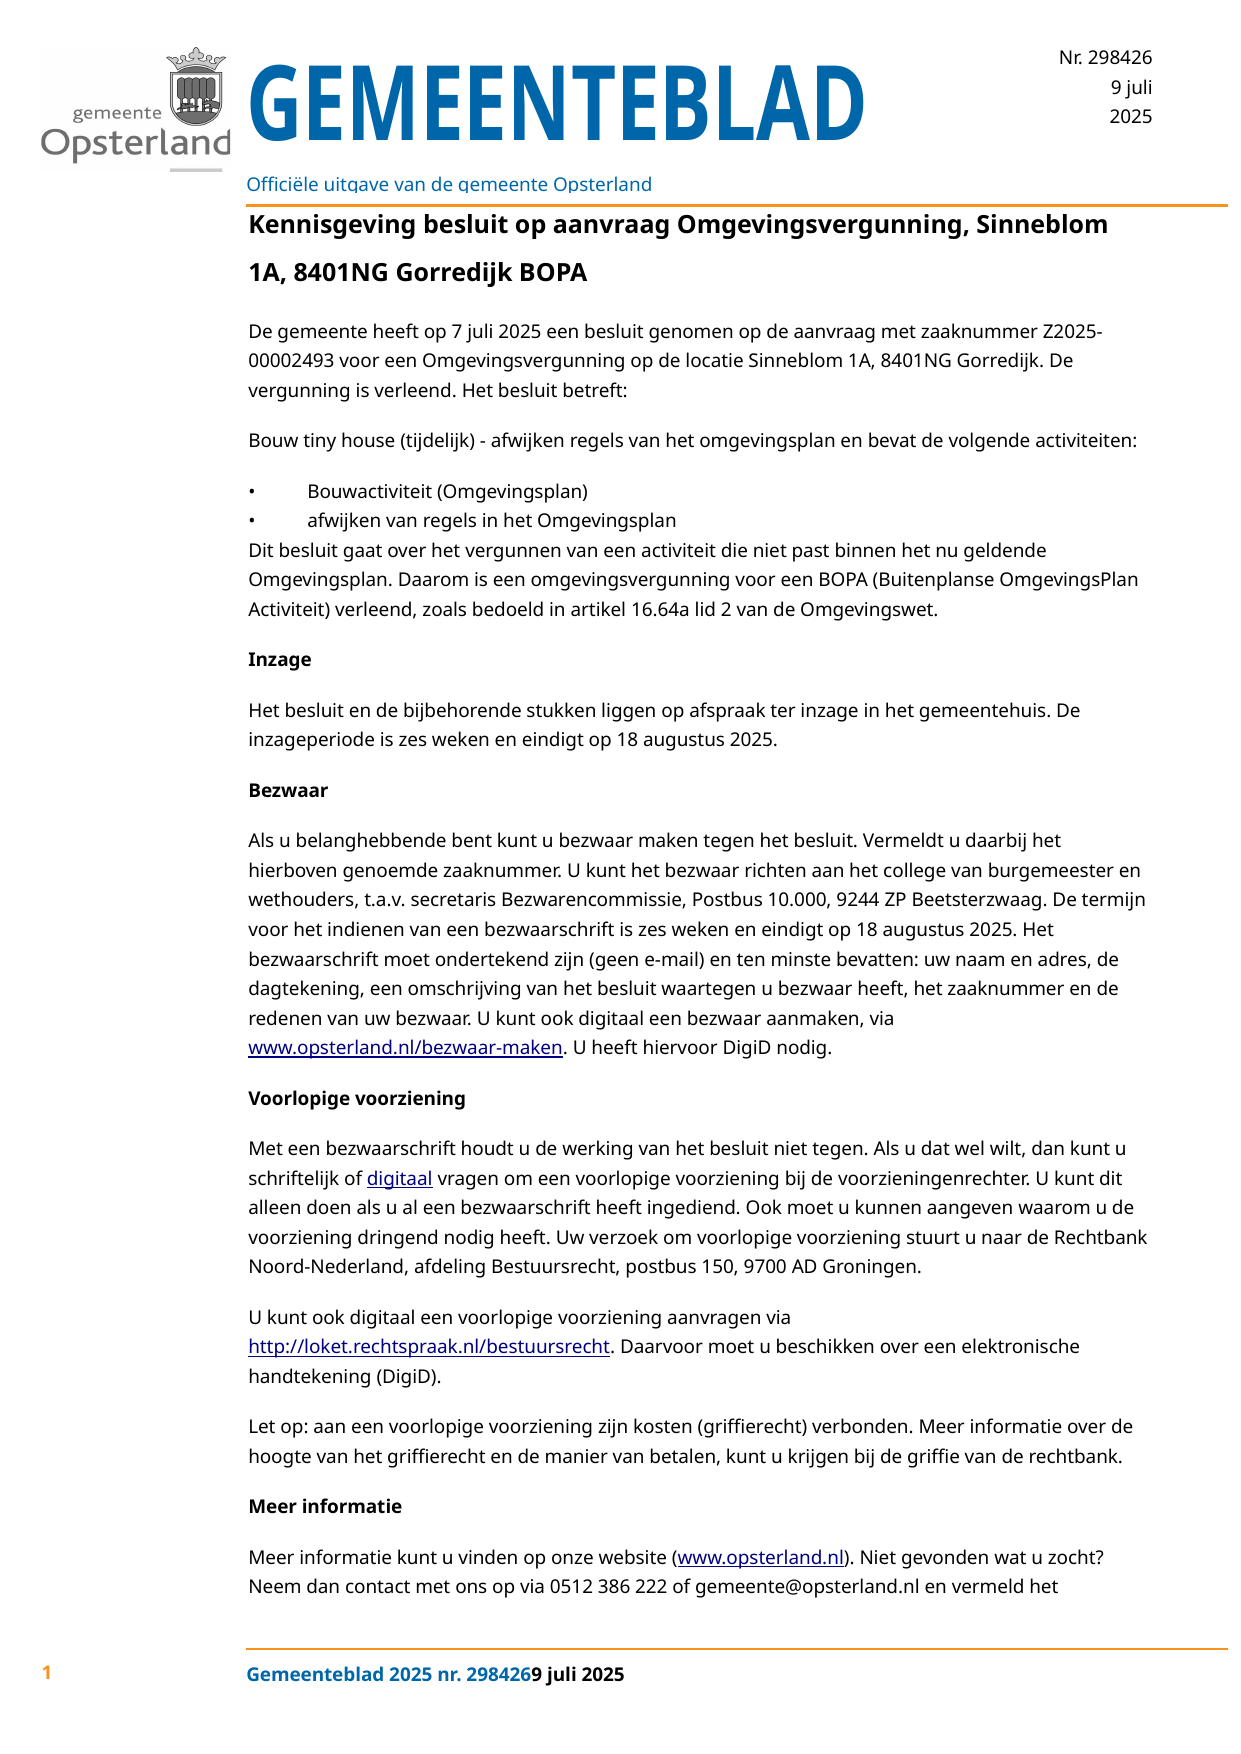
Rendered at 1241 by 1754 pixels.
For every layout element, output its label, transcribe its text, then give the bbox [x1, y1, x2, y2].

list afwijken van regels in het Omgevingsplan [248, 507, 1152, 533]
text Meer informatie kunt u vinden op onze website (www.opsterland.nl). Niet gevonden wat u zocht? Neem dan contact met ons op via 0512 386 222 of gemeente@opsterland.nl en vermeld het [248, 1544, 1152, 1599]
text De gemeente heeft op 7 juli 2025 een besluit genomen op de aanvraag met zaaknummer Z2025-00002493 voor een Omgevingsvergunning op de locatie Sinneblom 1A, 8401NG Gorredijk. De vergunning is verleend. Het besluit betreft: [248, 318, 1152, 403]
list Bouwactiviteit (Omgevingsplan) [248, 478, 1152, 504]
text Als u belanghebbende bent kunt u bezwaar maken tegen het besluit. Vermeldt u daarbij het hierboven genoemde zaaknummer. U kunt het bezwaar richten aan het college van burgemeester en wethouders, t.a.v. secretaris Bezwarencommissie, Postbus 10.000, 9244 ZP Beetsterzwaag. De termijn voor het indienen van een bezwaarschrift is zes weken en eindigt op 18 augustus 2025. Het bezwaarschrift moet ondertekend zijn (geen e-mail) en ten minste bevatten: uw naam en adres, de dagtekening, een omschrijving van het besluit waartegen u bezwaar heeft, het zaaknummer en de redenen van uw bezwaar. U kunt ook digitaal een bezwaar aanmaken, via www.opsterland.nl/bezwaar-maken. U heeft hiervoor DigiD nodig. [248, 827, 1152, 1060]
picture [41, 47, 231, 172]
text Het besluit en de bijbehorende stukken liggen op afspraak ter inzage in het gemeentehuis. De inzageperiode is zes weken en eindigt op 18 augustus 2025. [248, 697, 1152, 752]
text U kunt ook digitaal een voorlopige voorziening aanvragen via http://loket.rechtspraak.nl/bestuursrecht. Daarvoor moet u beschikken over een elektronische handtekening (DigiD). [248, 1304, 1152, 1389]
text Voorlopige voorziening [248, 1085, 1152, 1111]
text Dit besluit gaat over het vergunnen van een activiteit die niet past binnen het nu geldende Omgevingsplan. Daarom is een omgevingsvergunning voor een BOPA (Buitenplanse OmgevingsPlan Activiteit) verleend, zoals bedoeld in artikel 16.64a lid 2 van de Omgevingswet. [248, 537, 1152, 622]
text Let op: aan een voorlopige voorziening zijn kosten (griffierecht) verbonden. Meer informatie over de hoogte van het griffierecht en de manier van betalen, kunt u krijgen bij de griffie van de rechtbank. [248, 1414, 1152, 1469]
text Met een bezwaarschrift houdt u de werking van het besluit niet tegen. Als u dat wel wilt, dan kunt u schriftelijk of digitaal vragen om een voorlopige voorziening bij de voorzieningenrechter. U kunt dit alleen doen als u al een bezwaarschrift heeft ingediend. Ook moet u kunnen aangeven waarom u de voorziening dringend nodig heeft. Uw verzoek om voorlopige voorziening stuurt u naar de Rechtbank Noord-Nederland, afdeling Bestuursrecht, postbus 150, 9700 AD Groningen. [248, 1135, 1152, 1279]
text Kennisgeving besluit op aanvraag Omgevingsvergunning, Sinneblom 1A, 8401NG Gorredijk BOPA [248, 207, 1152, 288]
text Meer informatie [248, 1494, 1152, 1519]
text Inzage [248, 647, 1152, 672]
text Bouw tiny house (tijdelijk) - afwijken regels van het omgevingsplan en bevat de volgende activiteiten: [248, 427, 1152, 453]
text Bezwaar [248, 777, 1152, 803]
